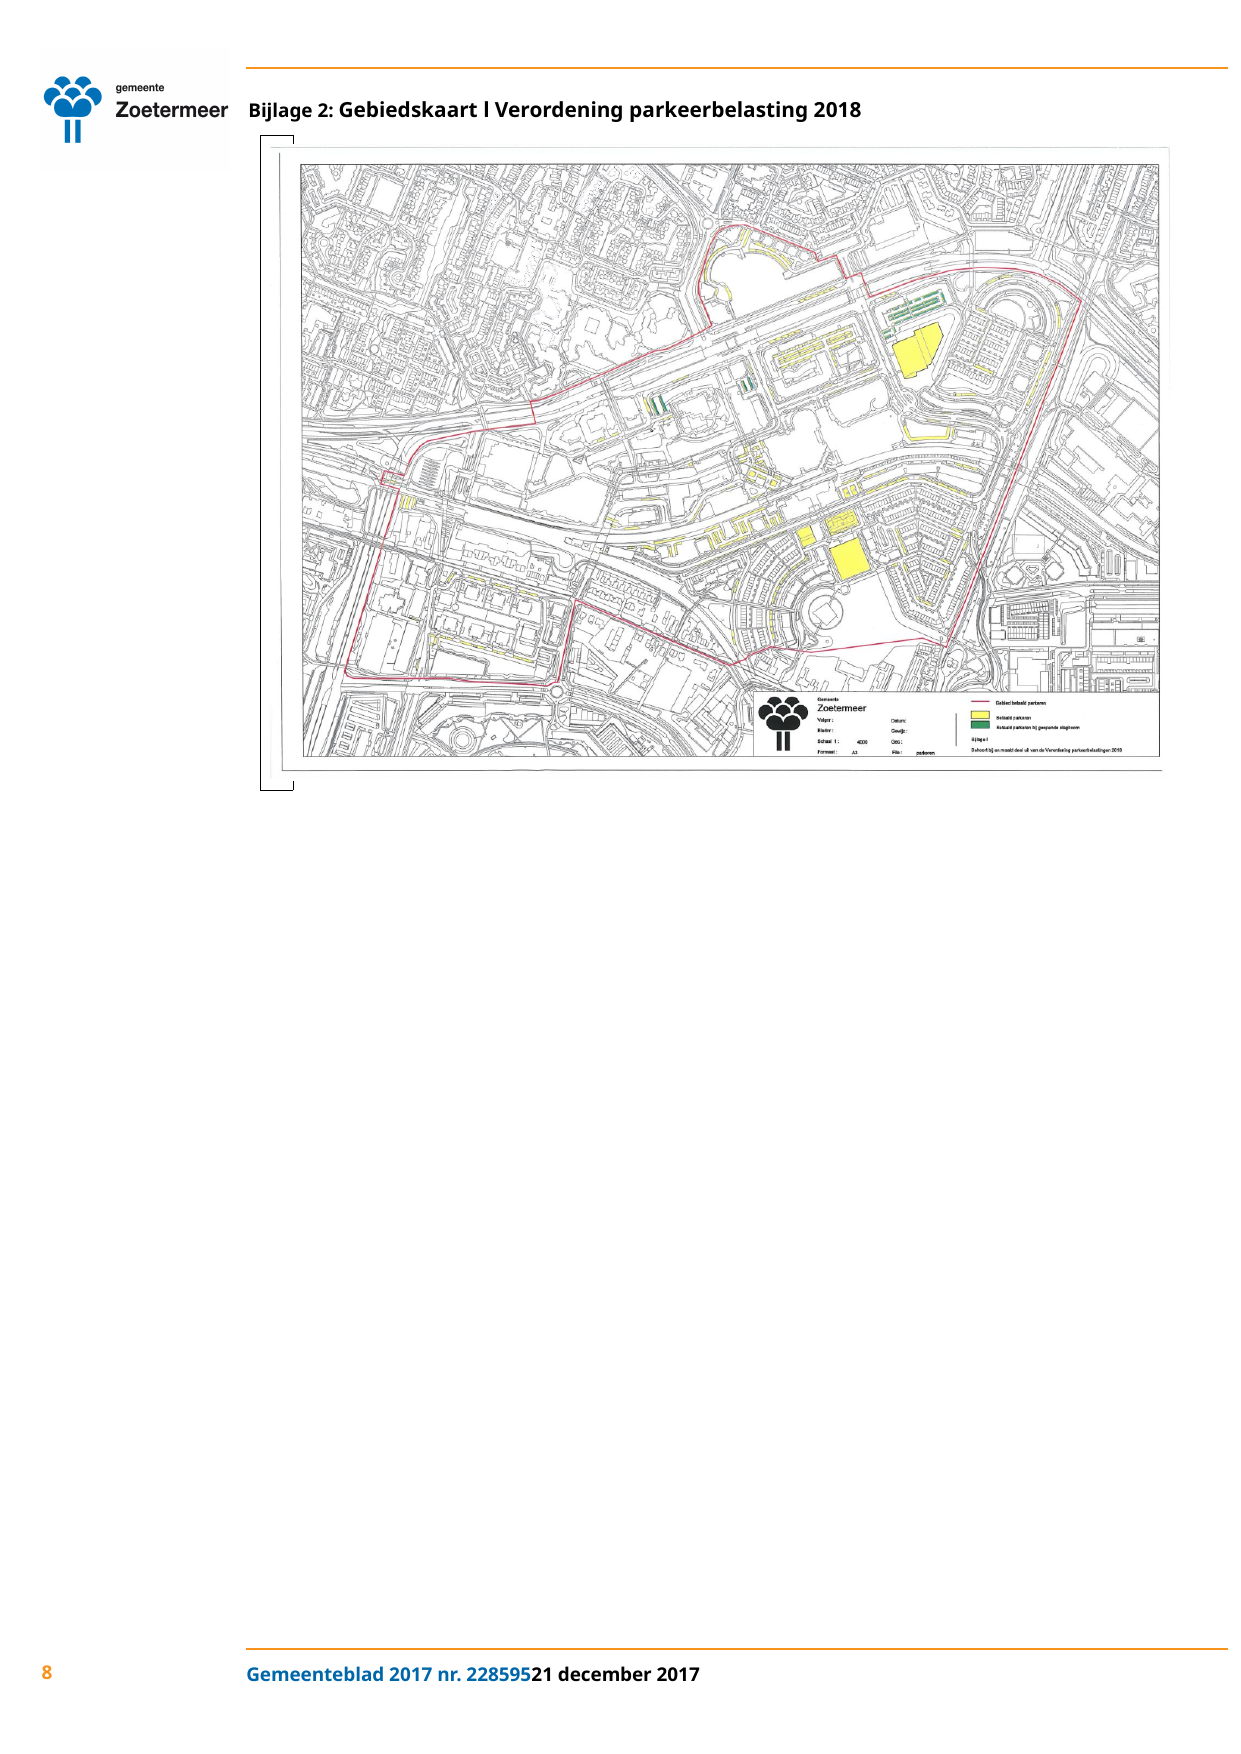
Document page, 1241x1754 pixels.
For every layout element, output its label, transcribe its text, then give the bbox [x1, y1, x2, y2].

text Bijlage 2: Gebiedskaart l Verordening parkeerbelasting 2018 [248, 95, 1152, 123]
picture [41, 47, 231, 172]
picture [268, 144, 1173, 781]
